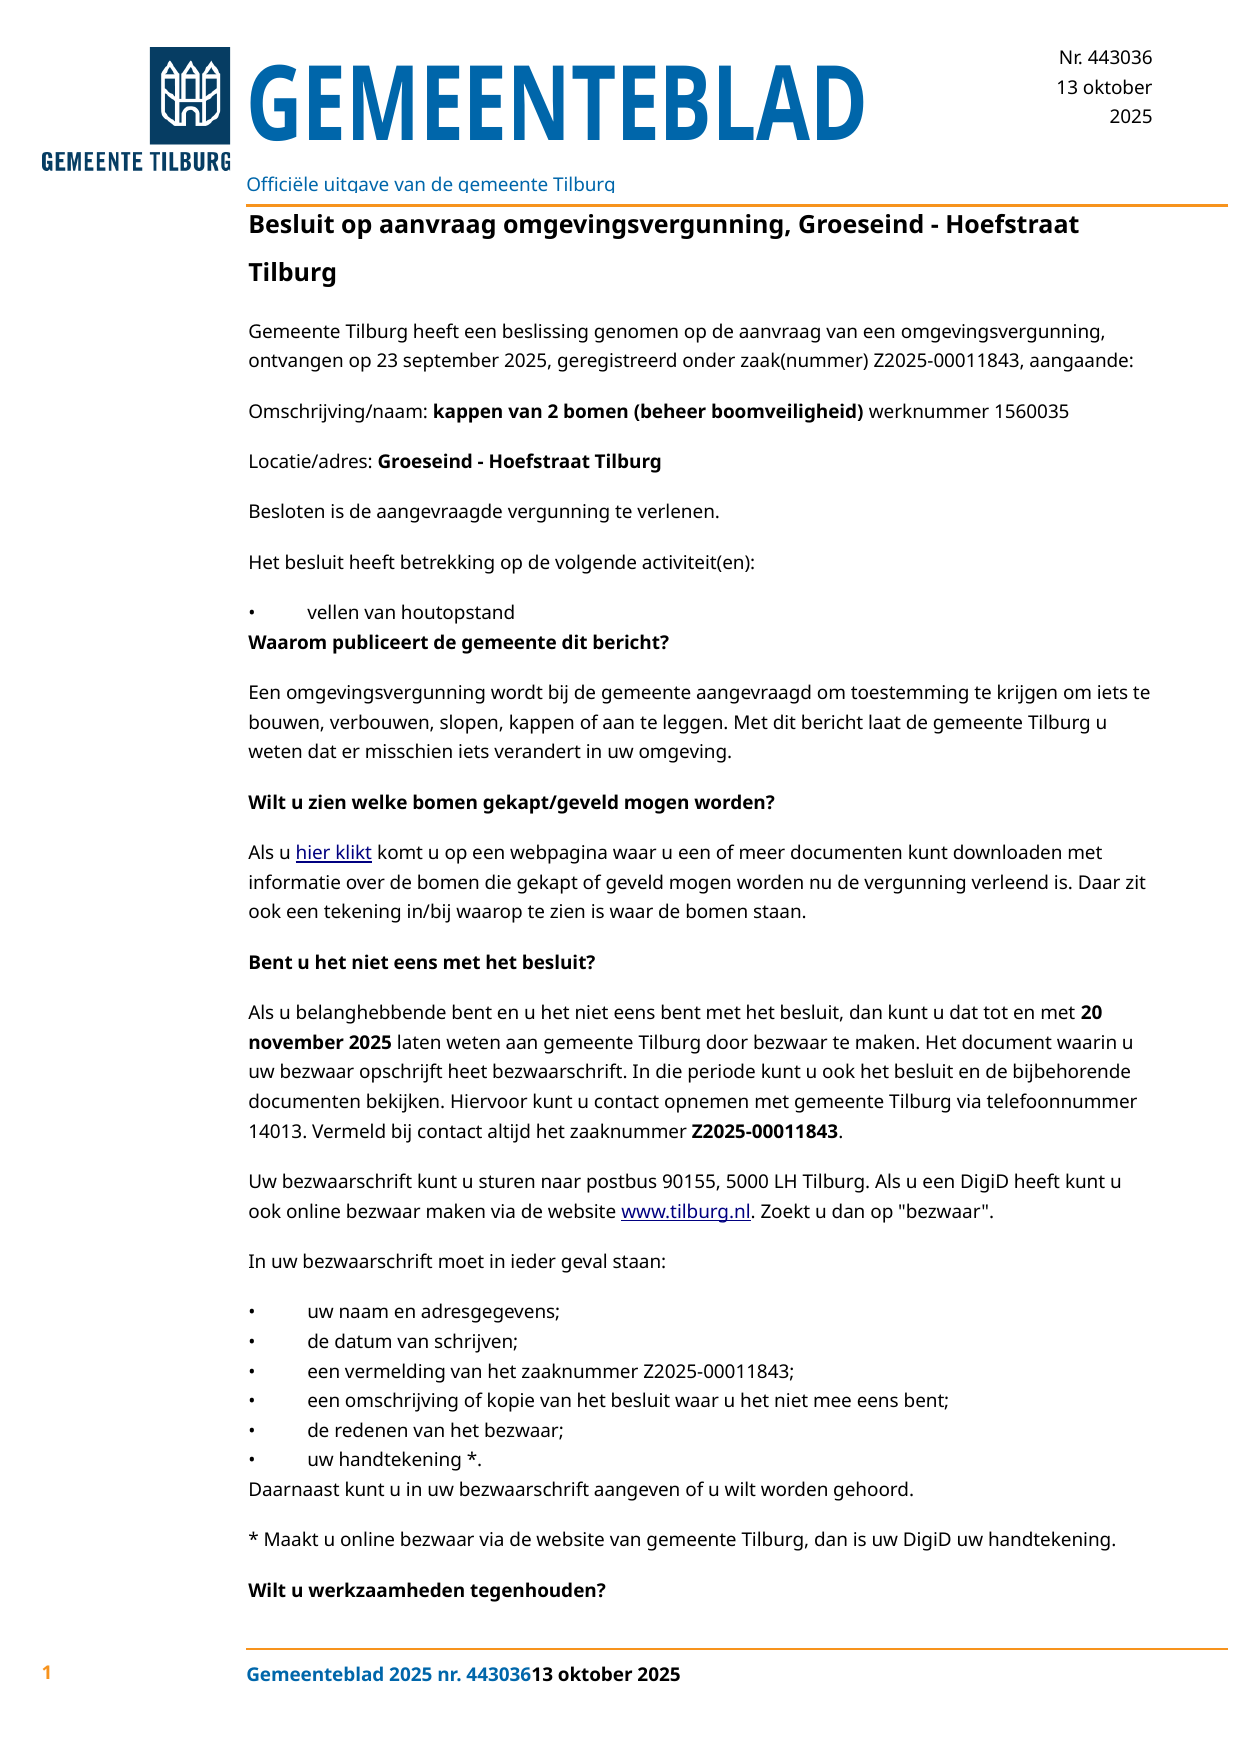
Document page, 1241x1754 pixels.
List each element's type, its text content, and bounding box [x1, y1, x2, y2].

text Besluit op aanvraag omgevingsvergunning, Groeseind - Hoefstraat Tilburg [248, 207, 1152, 288]
text Omschrijving/naam: kappen van 2 bomen (beheer boomveiligheid) werknummer 1560035 [248, 398, 1152, 424]
text In uw bezwaarschrift moet in ieder geval staan: [248, 1248, 1152, 1274]
text Uw bezwaarschrift kunt u sturen naar postbus 90155, 5000 LH Tilburg. Als u een DigiD heeft kunt u ook online bezwaar maken via de website www.tilburg.nl. Zoekt u dan op "bezwaar". [248, 1168, 1152, 1224]
text * Maakt u online bezwaar via de website van gemeente Tilburg, dan is uw DigiD uw handtekening. [248, 1527, 1152, 1552]
list uw handtekening *. [248, 1447, 1152, 1472]
text Bent u het niet eens met het besluit? [248, 949, 1152, 975]
text Wilt u zien welke bomen gekapt/geveld mogen worden? [248, 789, 1152, 815]
list een vermelding van het zaaknummer Z2025-00011843; [248, 1358, 1152, 1384]
list de redenen van het bezwaar; [248, 1417, 1152, 1443]
list vellen van houtopstand [248, 599, 1152, 625]
list een omschrijving of kopie van het besluit waar u het niet mee eens bent; [248, 1387, 1152, 1413]
text Daarnaast kunt u in uw bezwaarschrift aangeven of u wilt worden gehoord. [248, 1476, 1152, 1502]
text Als u hier klikt komt u op een webpagina waar u een of meer documenten kunt downloaden met informatie over de bomen die gekapt of geveld mogen worden nu de vergunning verleend is. Daar zit ook een tekening in/bij waarop te zien is waar de bomen staan. [248, 839, 1152, 924]
list de datum van schrijven; [248, 1328, 1152, 1354]
text Waarom publiceert de gemeente dit bericht? [248, 629, 1152, 655]
text Gemeente Tilburg heeft een beslissing genomen op de aanvraag van een omgevingsvergunning, ontvangen op 23 september 2025, geregistreerd onder zaak(nummer) Z2025-00011843, aangaande: [248, 318, 1152, 373]
text Wilt u werkzaamheden tegenhouden? [248, 1577, 1152, 1603]
text Een omgevingsvergunning wordt bij de gemeente aangevraagd om toestemming te krijgen om iets te bouwen, verbouwen, slopen, kappen of aan te leggen. Met dit bericht laat de gemeente Tilburg u weten dat er misschien iets verandert in uw omgeving. [248, 679, 1152, 764]
text Als u belanghebbende bent en u het niet eens bent met het besluit, dan kunt u dat tot en met 20 november 2025 laten weten aan gemeente Tilburg door bezwaar te maken. Het document waarin u uw bezwaar opschrijft heet bezwaarschrift. In die periode kunt u ook het besluit en de bijbehorende documenten bekijken. Hiervoor kunt u contact opnemen met gemeente Tilburg via telefoonnummer 14013. Vermeld bij contact altijd het zaaknummer Z2025-00011843. [248, 999, 1152, 1144]
list uw naam en adresgegevens; [248, 1299, 1152, 1324]
text Besloten is de aangevraagde vergunning te verlenen. [248, 499, 1152, 524]
text Het besluit heeft betrekking op de volgende activiteit(en): [248, 549, 1152, 575]
picture [41, 47, 231, 172]
text Locatie/adres: Groeseind - Hoefstraat Tilburg [248, 448, 1152, 474]
